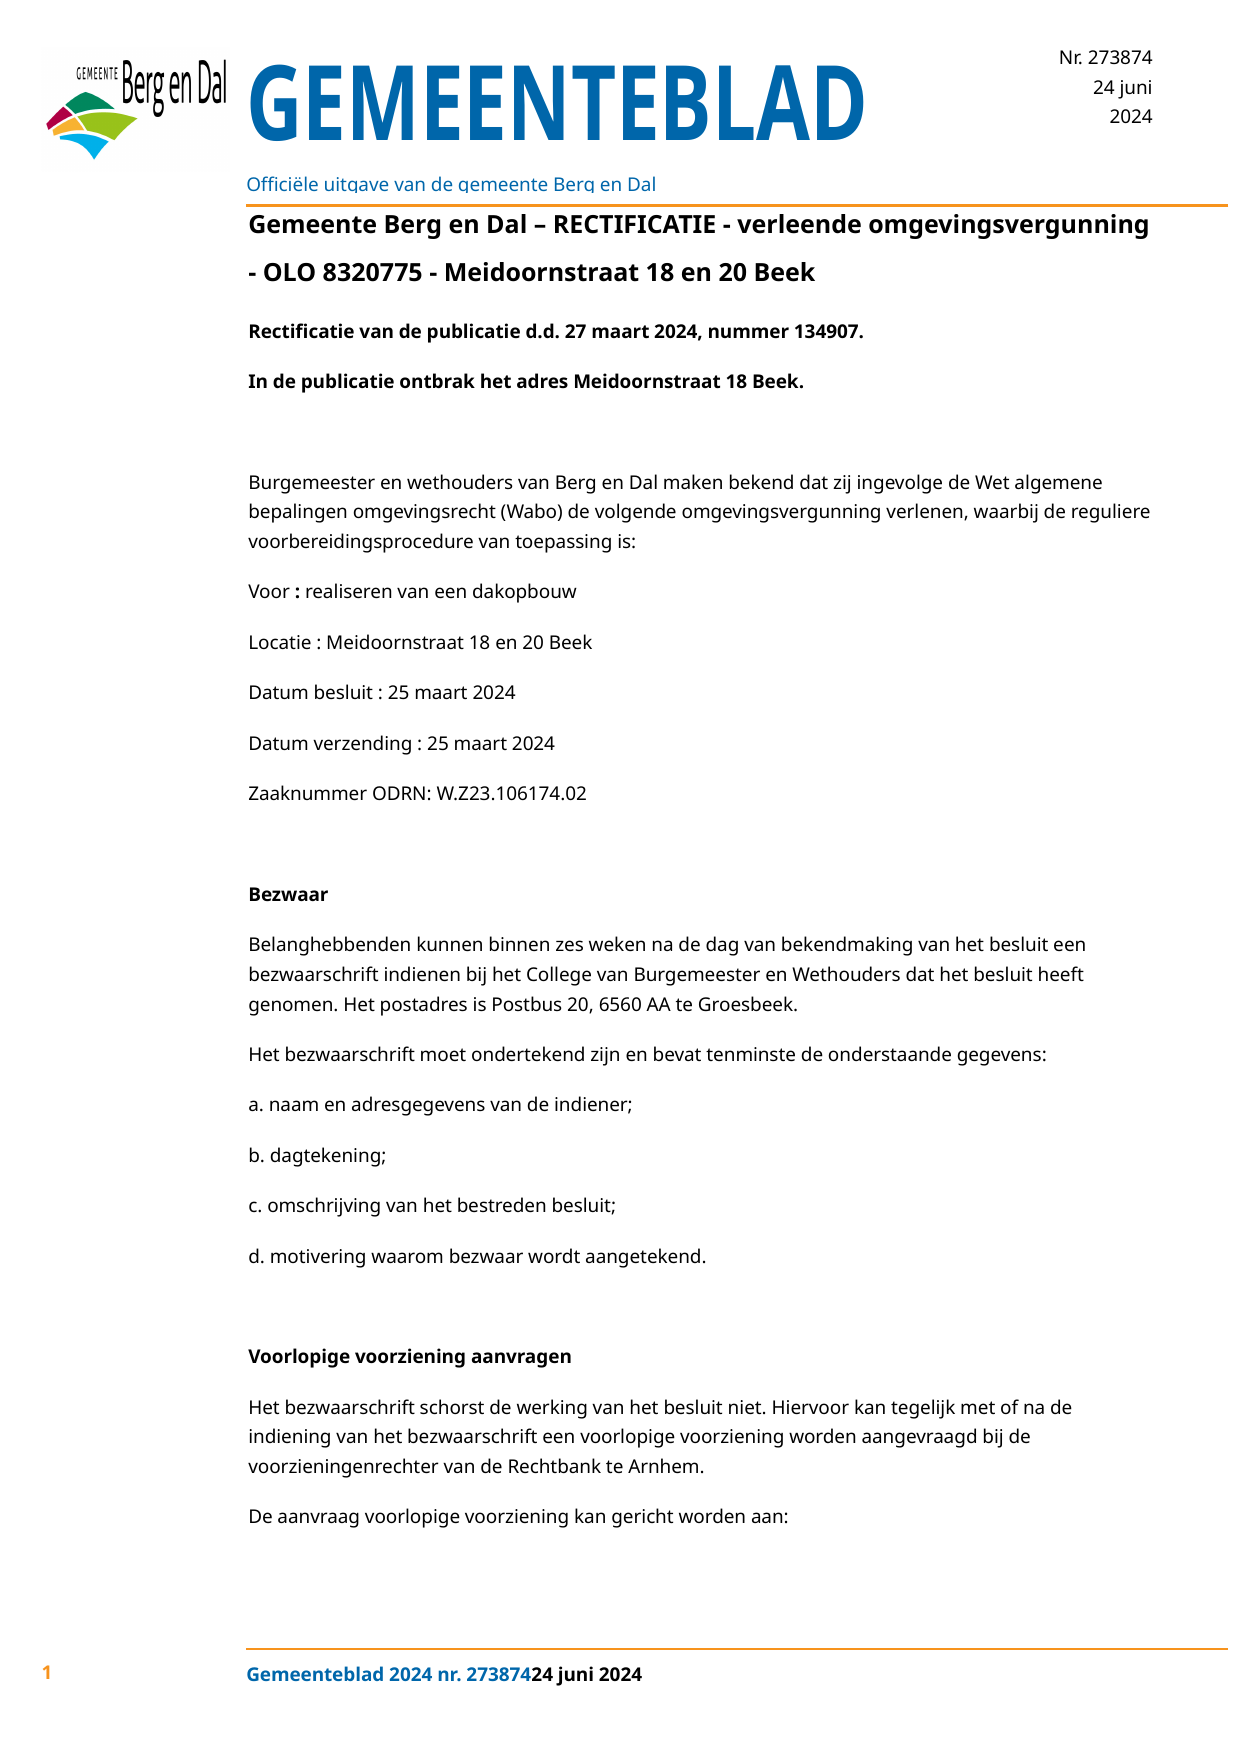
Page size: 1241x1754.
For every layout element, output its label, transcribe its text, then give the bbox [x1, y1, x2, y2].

text Datum verzending : 25 maart 2024 [248, 730, 1152, 756]
text Burgemeester en wethouders van Berg en Dal maken bekend dat zij ingevolge de Wet algemene bepalingen omgevingsrecht (Wabo) de volgende omgevingsvergunning verlenen, waarbij de reguliere voorbereidingsprocedure van toepassing is: [248, 469, 1152, 554]
text Het bezwaarschrift schorst de werking van het besluit niet. Hiervoor kan tegelijk met of na de indiening van het bezwaarschrift een voorlopige voorziening worden aangevraagd bij de voorzieningenrechter van de Rechtbank te Arnhem. [248, 1394, 1152, 1479]
text c. omschrijving van het bestreden besluit; [248, 1192, 1152, 1218]
text Het bezwaarschrift moet ondertekend zijn en bevat tenminste de onderstaande gegevens: [248, 1041, 1152, 1067]
text Voorlopige voorziening aanvragen [248, 1344, 1152, 1369]
text Zaaknummer ODRN: W.Z23.106174.02 [248, 780, 1152, 806]
text Datum besluit : 25 maart 2024 [248, 679, 1152, 705]
text a. naam en adresgegevens van de indiener; [248, 1092, 1152, 1117]
picture [41, 47, 231, 172]
text Bezwaar [248, 881, 1152, 907]
text Voor : realiseren van een dakopbouw [248, 579, 1152, 604]
text De aanvraag voorlopige voorziening kan gericht worden aan: [248, 1504, 1152, 1529]
text b. dagtekening; [248, 1142, 1152, 1168]
text Rectificatie van de publicatie d.d. 27 maart 2024, nummer 134907. [248, 318, 1152, 344]
text Locatie : Meidoornstraat 18 en 20 Beek [248, 629, 1152, 655]
text Belanghebbenden kunnen binnen zes weken na de dag van bekendmaking van het besluit een bezwaarschrift indienen bij het College van Burgemeester en Wethouders dat het besluit heeft genomen. Het postadres is Postbus 20, 6560 AA te Groesbeek. [248, 932, 1152, 1017]
text Gemeente Berg en Dal – RECTIFICATIE - verleende omgevingsvergunning - OLO 8320775 - Meidoornstraat 18 en 20 Beek [248, 207, 1152, 288]
text d. motivering waarom bezwaar wordt aangetekend. [248, 1243, 1152, 1269]
text In de publicatie ontbrak het adres Meidoornstraat 18 Beek. [248, 368, 1152, 394]
